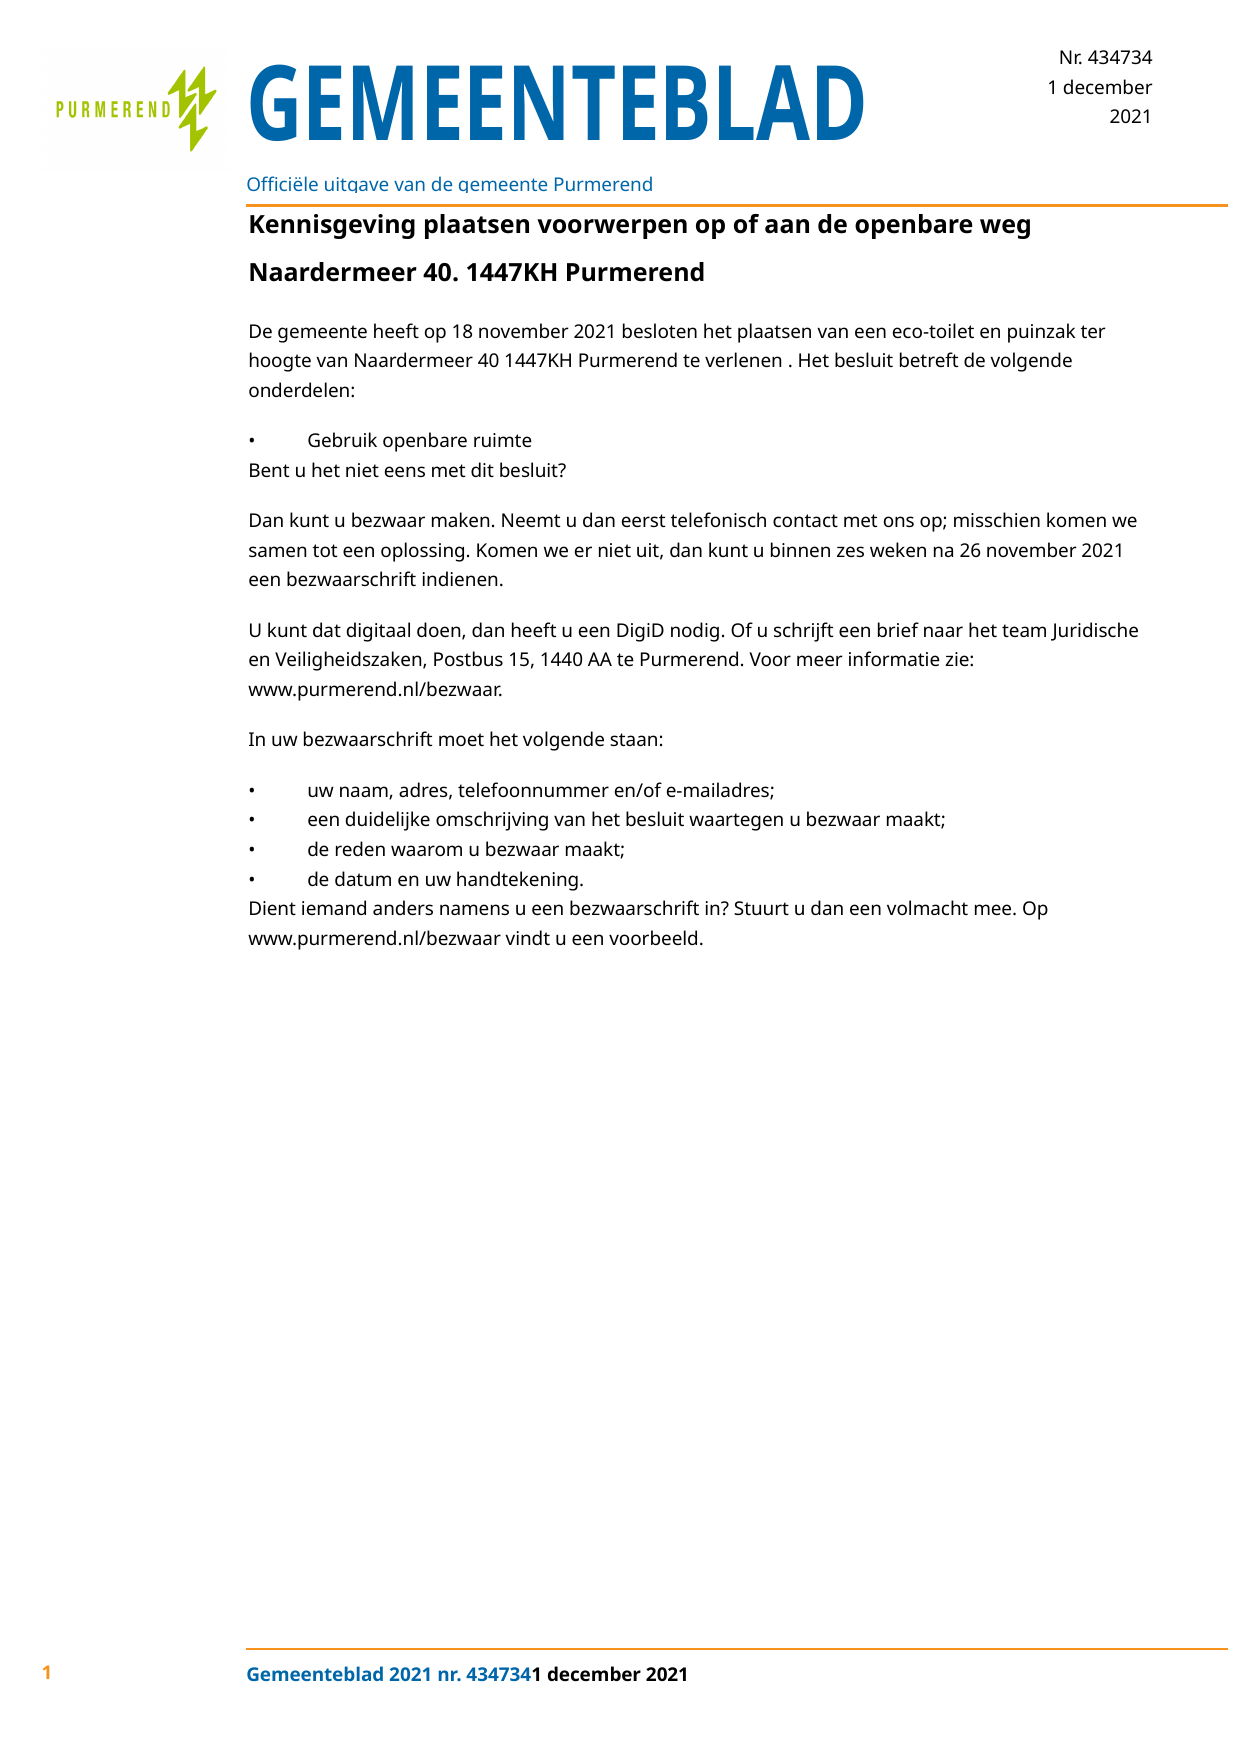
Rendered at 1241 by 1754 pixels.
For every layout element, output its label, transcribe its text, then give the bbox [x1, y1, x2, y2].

picture [41, 47, 231, 172]
text Dan kunt u bezwaar maken. Neemt u dan eerst telefonisch contact met ons op; misschien komen we samen tot een oplossing. Komen we er niet uit, dan kunt u binnen zes weken na 26 november 2021 een bezwaarschrift indienen. [248, 507, 1152, 592]
list de datum en uw handtekening. [248, 866, 1152, 892]
list een duidelijke omschrijving van het besluit waartegen u bezwaar maakt; [248, 807, 1152, 832]
text Kennisgeving plaatsen voorwerpen op of aan de openbare weg Naardermeer 40. 1447KH Purmerend [248, 207, 1152, 288]
text De gemeente heeft op 18 november 2021 besloten het plaatsen van een eco-toilet en puinzak ter hoogte van Naardermeer 40 1447KH Purmerend te verlenen . Het besluit betreft de volgende onderdelen: [248, 318, 1152, 403]
text U kunt dat digitaal doen, dan heeft u een DigiD nodig. Of u schrijft een brief naar het team Juridische en Veiligheidszaken, Postbus 15, 1440 AA te Purmerend. Voor meer informatie zie: www.purmerend.nl/bezwaar. [248, 617, 1152, 702]
text Dient iemand anders namens u een bezwaarschrift in? Stuurt u dan een volmacht mee. Op www.purmerend.nl/bezwaar vindt u een voorbeeld. [248, 895, 1152, 951]
list de reden waarom u bezwaar maakt; [248, 836, 1152, 862]
text Bent u het niet eens met dit besluit? [248, 457, 1152, 483]
list Gebruik openbare ruimte [248, 427, 1152, 453]
list uw naam, adres, telefoonnummer en/of e-mailadres; [248, 777, 1152, 803]
text In uw bezwaarschrift moet het volgende staan: [248, 727, 1152, 752]
